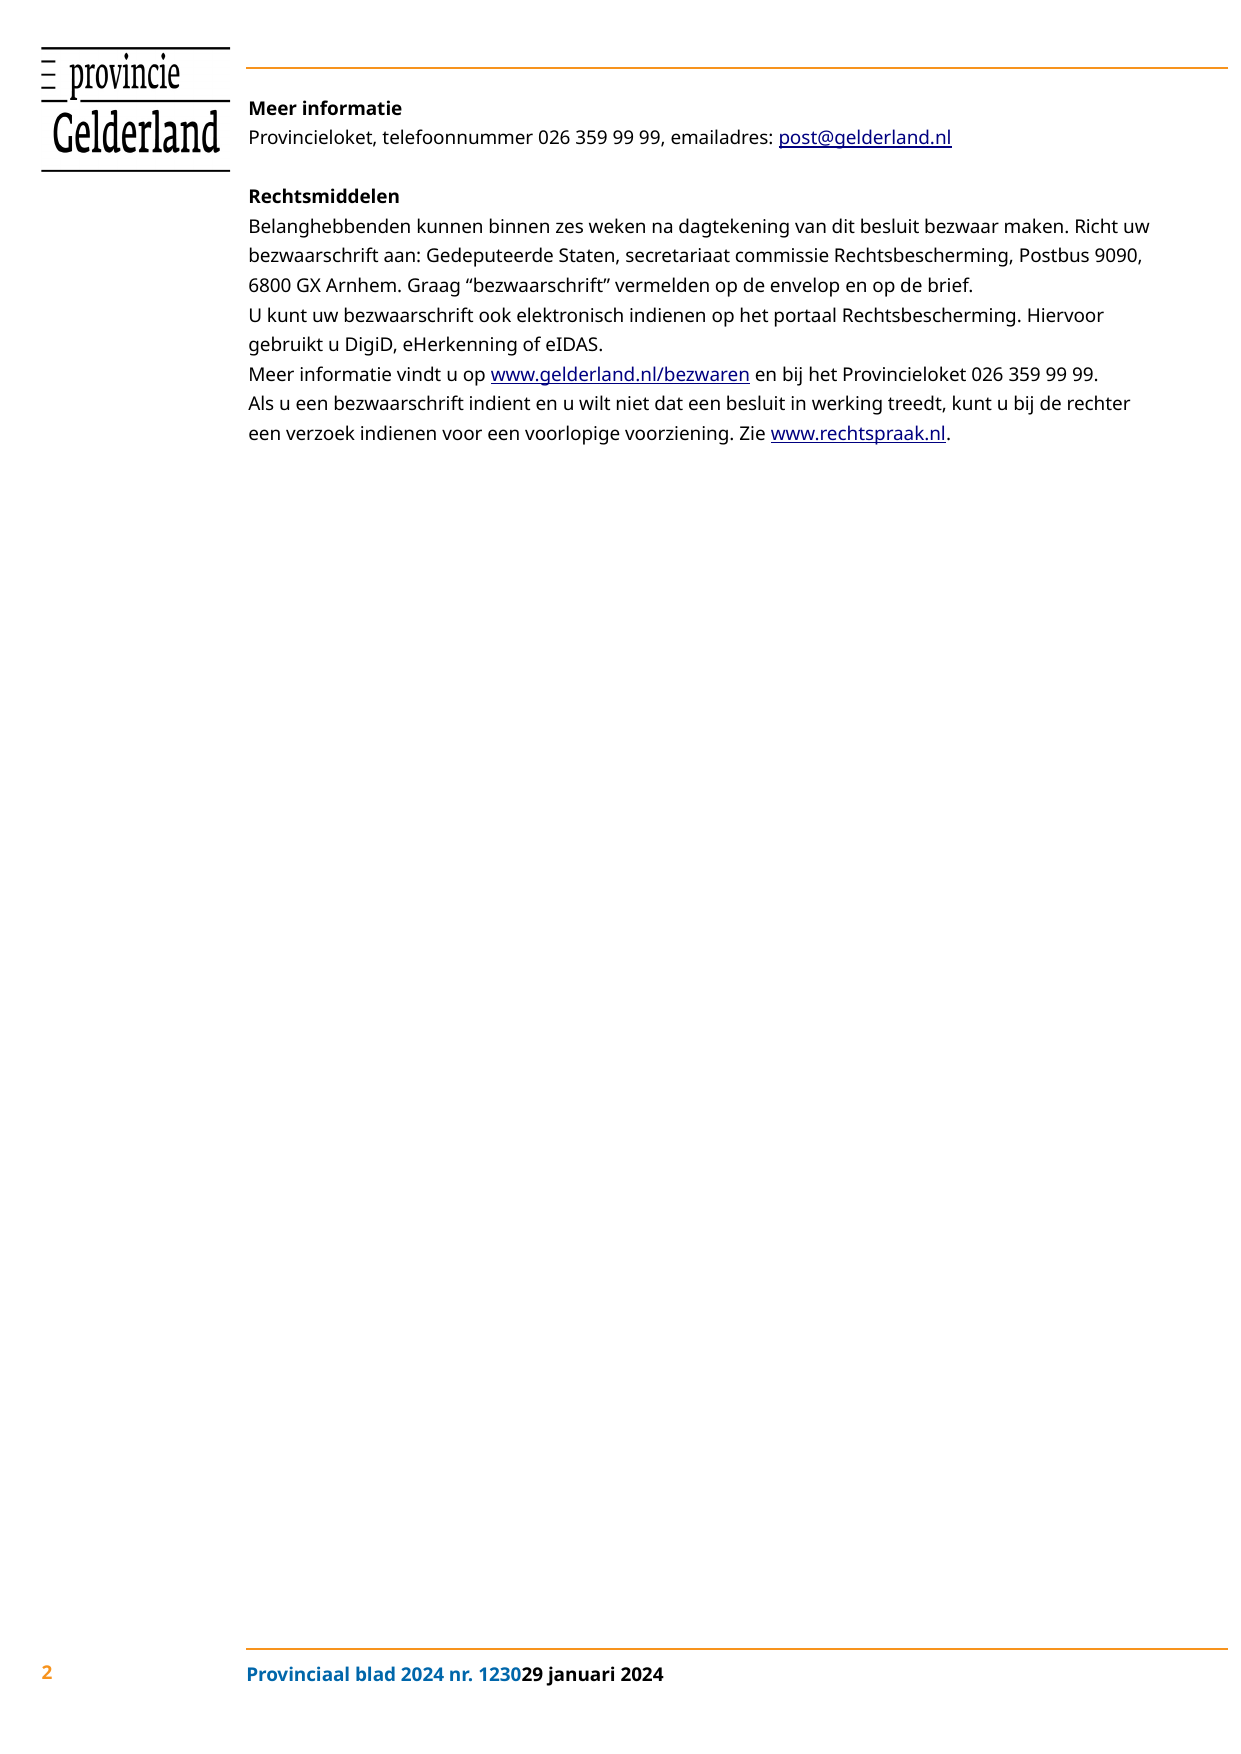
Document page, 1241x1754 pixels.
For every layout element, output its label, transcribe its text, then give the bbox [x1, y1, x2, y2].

text Provincieloket, telefoonnummer 026 359 99 99, emailadres: post@gelderland.nl [248, 124, 1152, 150]
text Meer informatie [248, 95, 1152, 121]
text Rechtsmiddelen [248, 183, 1152, 209]
text U kunt uw bezwaarschrift ook elektronisch indienen op het portaal Rechtsbescherming. Hiervoor gebruikt u DigiD, eHerkenning of eIDAS. [248, 302, 1152, 357]
text Meer informatie vindt u op www.gelderland.nl/bezwaren en bij het Provincieloket 026 359 99 99. [248, 361, 1152, 387]
text Belanghebbenden kunnen binnen zes weken na dagtekening van dit besluit bezwaar maken. Richt uw bezwaarschrift aan: Gedeputeerde Staten, secretariaat commissie Rechtsbescherming, Postbus 9090, 6800 GX Arnhem. Graag “bezwaarschrift” vermelden op de envelop en op de brief. [248, 213, 1152, 298]
picture [41, 47, 231, 172]
text Als u een bezwaarschrift indient en u wilt niet dat een besluit in werking treedt, kunt u bij de rechter een verzoek indienen voor een voorlopige voorziening. Zie www.rechtspraak.nl. [248, 391, 1152, 446]
